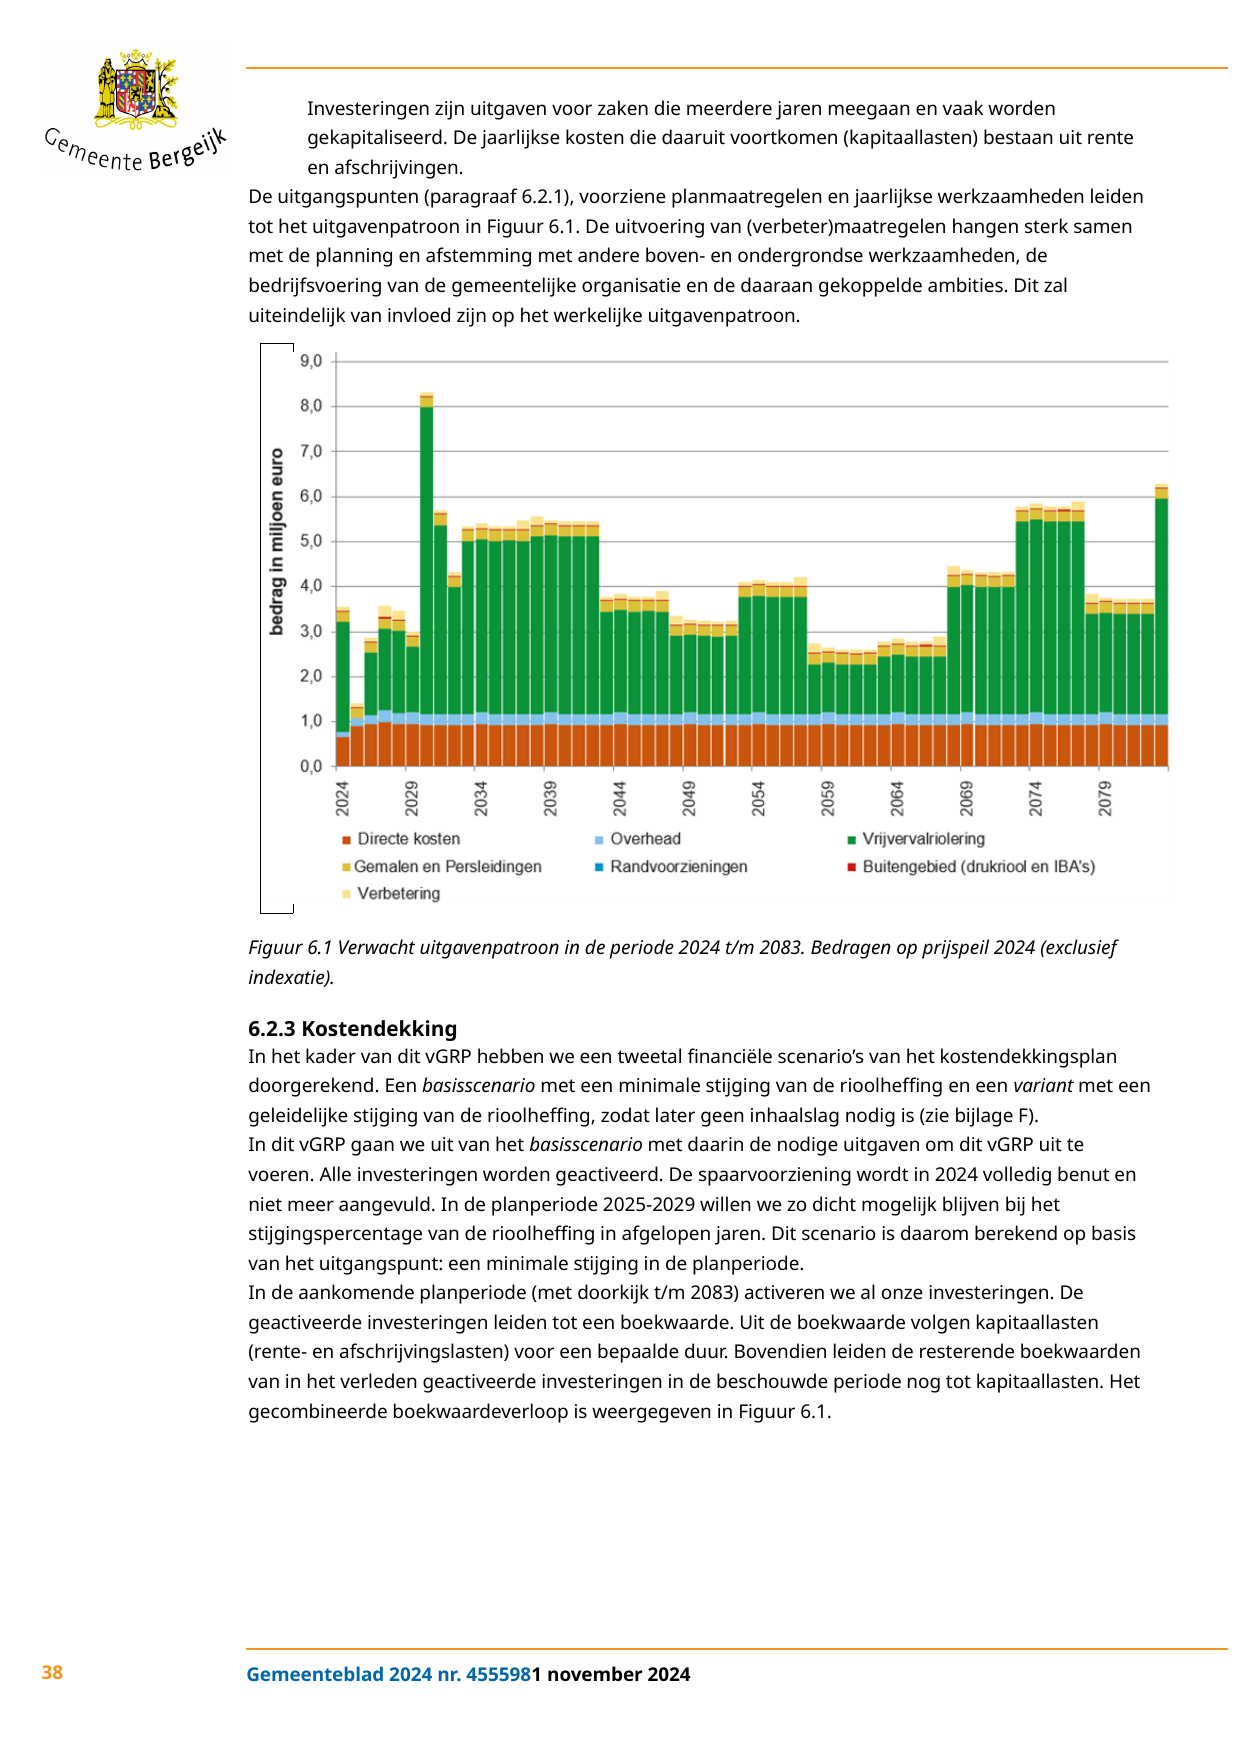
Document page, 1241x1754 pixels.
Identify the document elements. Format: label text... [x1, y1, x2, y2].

picture [268, 352, 1173, 904]
text In de aankomende planperiode (met doorkijk t/m 2083) activeren we al onze investeringen. De geactiveerde investeringen leiden tot een boekwaarde. Uit de boekwaarde volgen kapitaallasten (rente- en afschrijvingslasten) voor een bepaalde duur. Bovendien leiden de resterende boekwaarden van in het verleden geactiveerde investeringen in de beschouwde periode nog tot kapitaallasten. Het gecombineerde boekwaardeverloop is weergegeven in Figuur 6.1. [248, 1279, 1152, 1423]
text 6.2.3 Kostendekking [248, 1014, 1152, 1043]
list Investeringen zijn uitgaven voor zaken die meerdere jaren meegaan en vaak worden gekapitaliseerd. De jaarlijkse kosten die daaruit voortkomen (kapitaallasten) bestaan uit rente en afschrijvingen. [248, 95, 1152, 180]
text In het kader van dit vGRP hebben we een tweetal financiële scenario’s van het kostendekkingsplan doorgerekend. Een basisscenario met een minimale stijging van de rioolheffing en een variant met een geleidelijke stijging van de rioolheffing, zodat later geen inhaalslag nodig is (zie bijlage F). [248, 1043, 1152, 1128]
text De uitgangspunten (paragraaf 6.2.1), voorziene planmaatregelen en jaarlijkse werkzaamheden leiden tot het uitgavenpatroon in Figuur 6.1. De uitvoering van (verbeter)maatregelen hangen sterk samen met de planning en afstemming met andere boven- en ondergrondse werkzaamheden, de bedrijfsvoering van de gemeentelijke organisatie en de daaraan gekoppelde ambities. Dit zal uiteindelijk van invloed zijn op het werkelijke uitgavenpatroon. [248, 183, 1152, 328]
picture [41, 47, 231, 172]
text Figuur 6.1 Verwacht uitgavenpatroon in de periode 2024 t/m 2083. Bedragen op prijspeil 2024 (exclusief indexatie). [248, 934, 1152, 990]
text In dit vGRP gaan we uit van het basisscenario met daarin de nodige uitgaven om dit vGRP uit te voeren. Alle investeringen worden geactiveerd. De spaarvoorziening wordt in 2024 volledig benut en niet meer aangevuld. In de planperiode 2025-2029 willen we zo dicht mogelijk blijven bij het stijgingspercentage van de rioolheffing in afgelopen jaren. Dit scenario is daarom berekend op basis van het uitgangspunt: een minimale stijging in de planperiode. [248, 1132, 1152, 1276]
